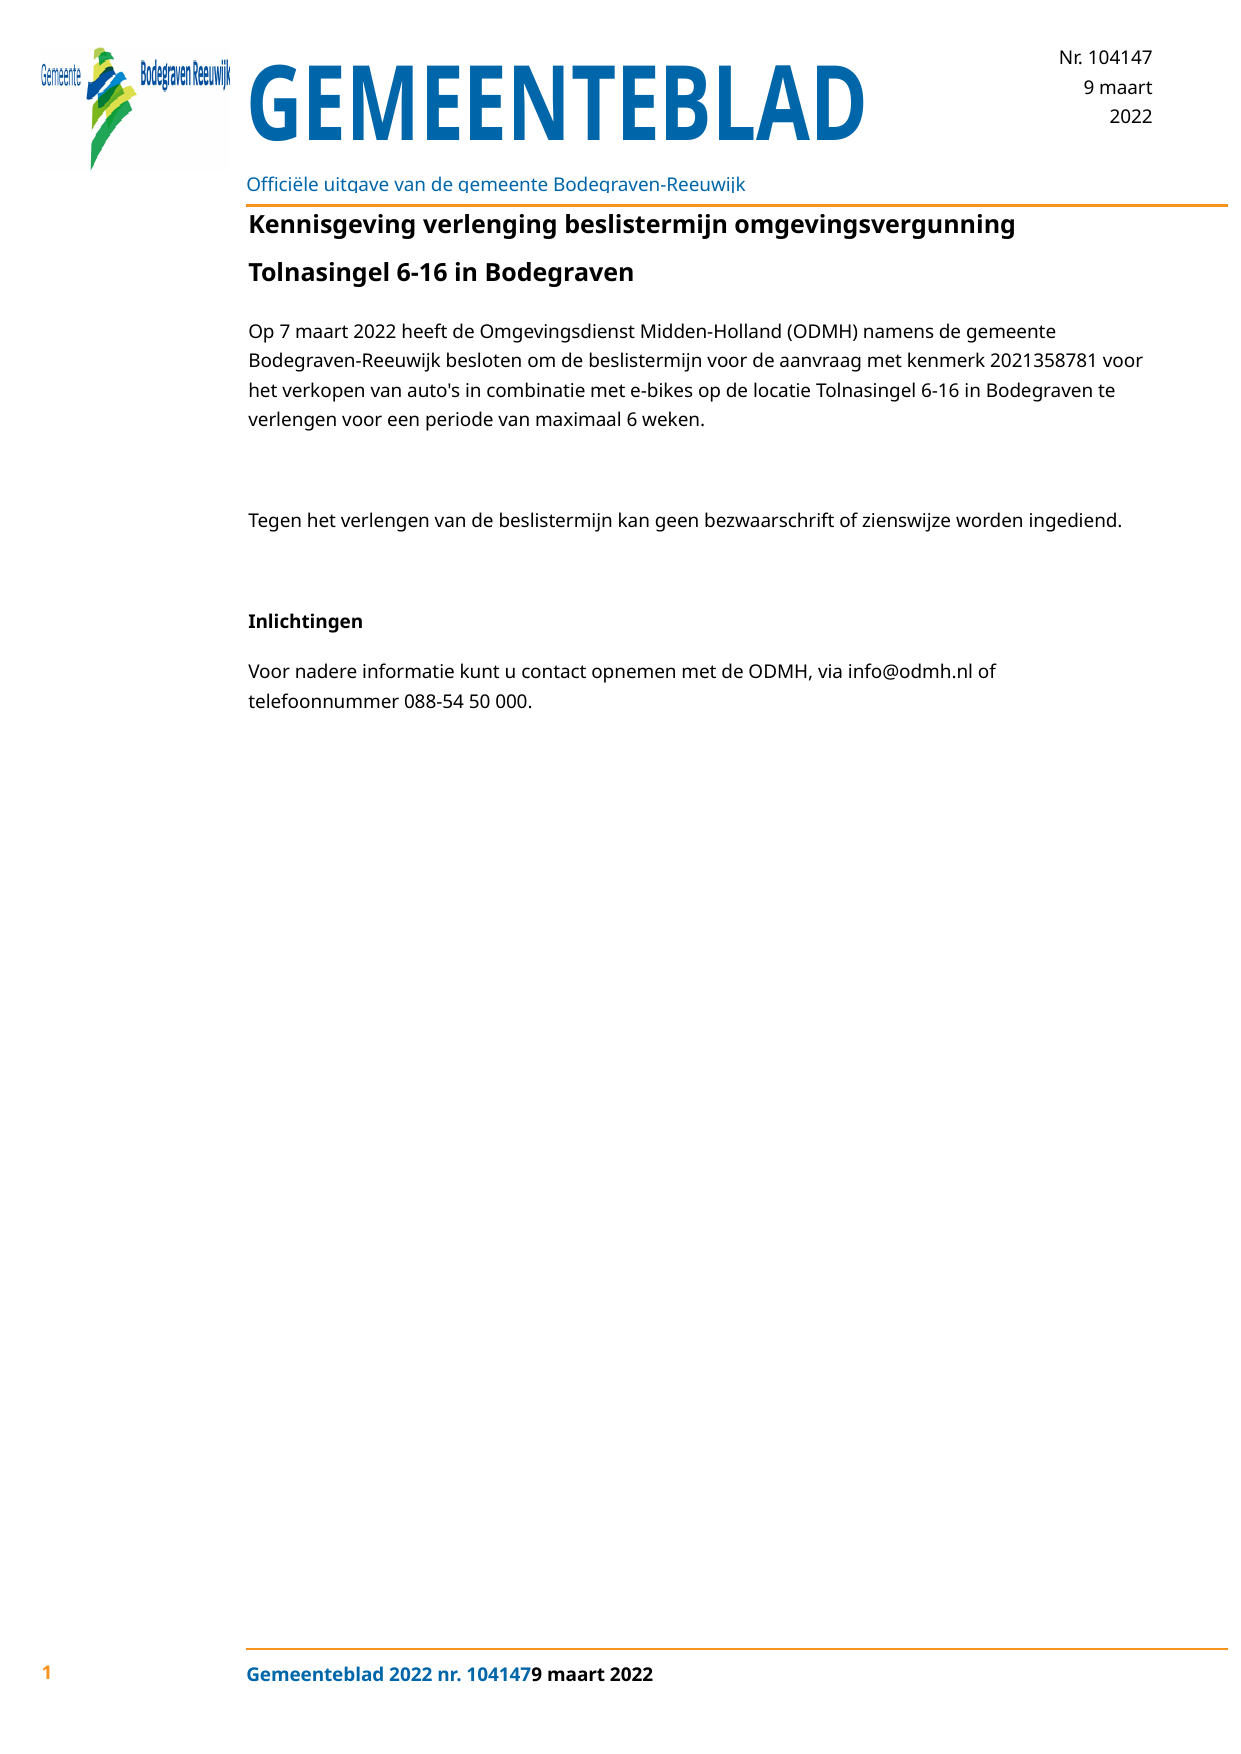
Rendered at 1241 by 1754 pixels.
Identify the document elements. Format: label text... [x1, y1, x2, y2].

picture [41, 47, 231, 172]
text Op 7 maart 2022 heeft de Omgevingsdienst Midden-Holland (ODMH) namens de gemeente Bodegraven-Reeuwijk besloten om de beslistermijn voor de aanvraag met kenmerk 2021358781 voor het verkopen van auto's in combinatie met e-bikes op de locatie Tolnasingel 6-16 in Bodegraven te verlengen voor een periode van maximaal 6 weken. [248, 318, 1152, 432]
text Tegen het verlengen van de beslistermijn kan geen bezwaarschrift of zienswijze worden ingediend. [248, 507, 1152, 533]
text Inlichtingen [248, 608, 1152, 634]
text Voor nadere informatie kunt u contact opnemen met de ODMH, via info@odmh.nl of telefoonnummer 088-54 50 000. [248, 659, 1152, 714]
text Kennisgeving verlenging beslistermijn omgevingsvergunning Tolnasingel 6-16 in Bodegraven [248, 207, 1152, 288]
